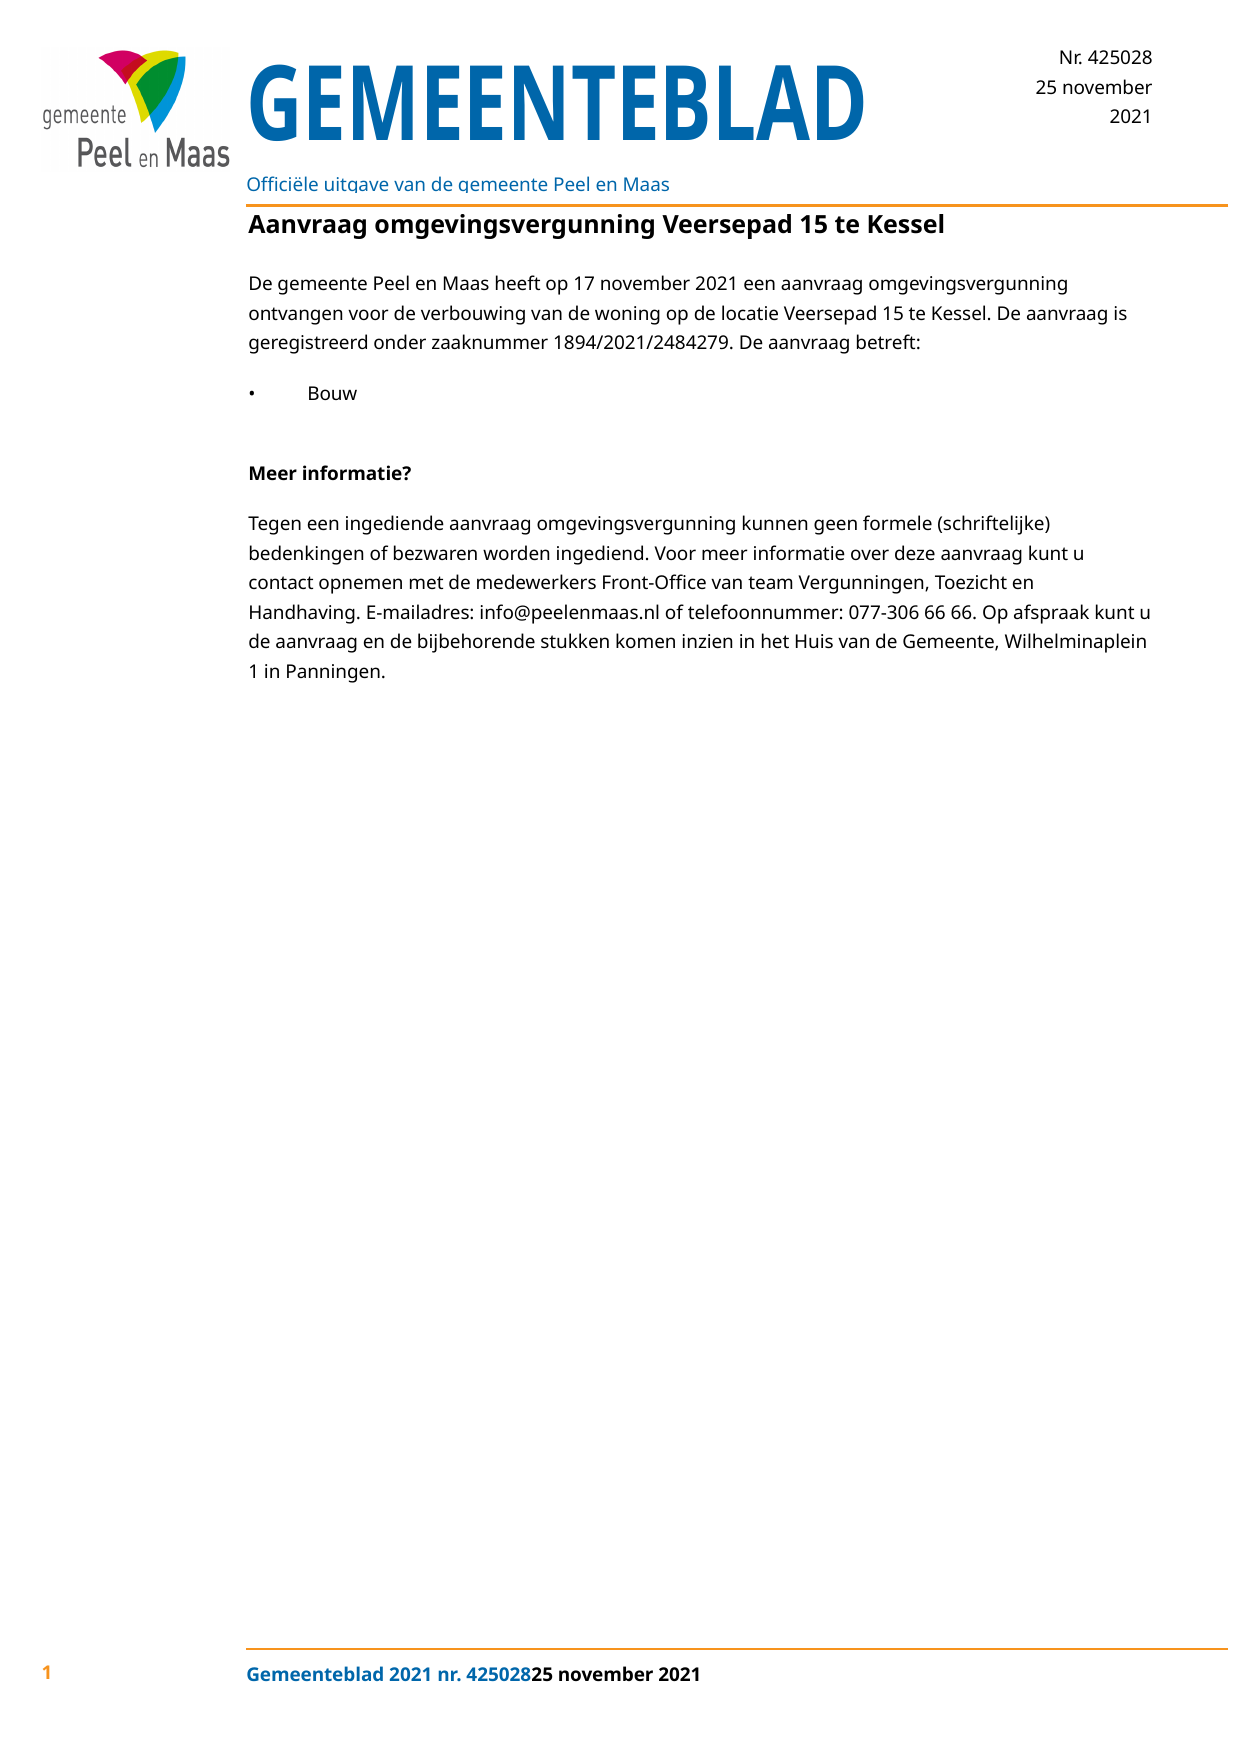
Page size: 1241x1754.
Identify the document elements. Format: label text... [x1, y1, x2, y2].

text Tegen een ingediende aanvraag omgevingsvergunning kunnen geen formele (schriftelijke) bedenkingen of bezwaren worden ingediend. Voor meer informatie over deze aanvraag kunt u contact opnemen met de medewerkers Front-Office van team Vergunningen, Toezicht en Handhaving. E-mailadres: info@peelenmaas.nl of telefoonnummer: 077-306 66 66. Op afspraak kunt u de aanvraag en de bijbehorende stukken komen inzien in het Huis van de Gemeente, Wilhelminaplein 1 in Panningen. [248, 510, 1152, 684]
list Bouw [248, 380, 1152, 406]
picture [41, 47, 231, 172]
text Aanvraag omgevingsvergunning Veersepad 15 te Kessel [248, 207, 1152, 241]
text Meer informatie? [248, 460, 1152, 486]
text De gemeente Peel en Maas heeft op 17 november 2021 een aanvraag omgevingsvergunning ontvangen voor de verbouwing van de woning op de locatie Veersepad 15 te Kessel. De aanvraag is geregistreerd onder zaaknummer 1894/2021/2484279. De aanvraag betreft: [248, 270, 1152, 355]
